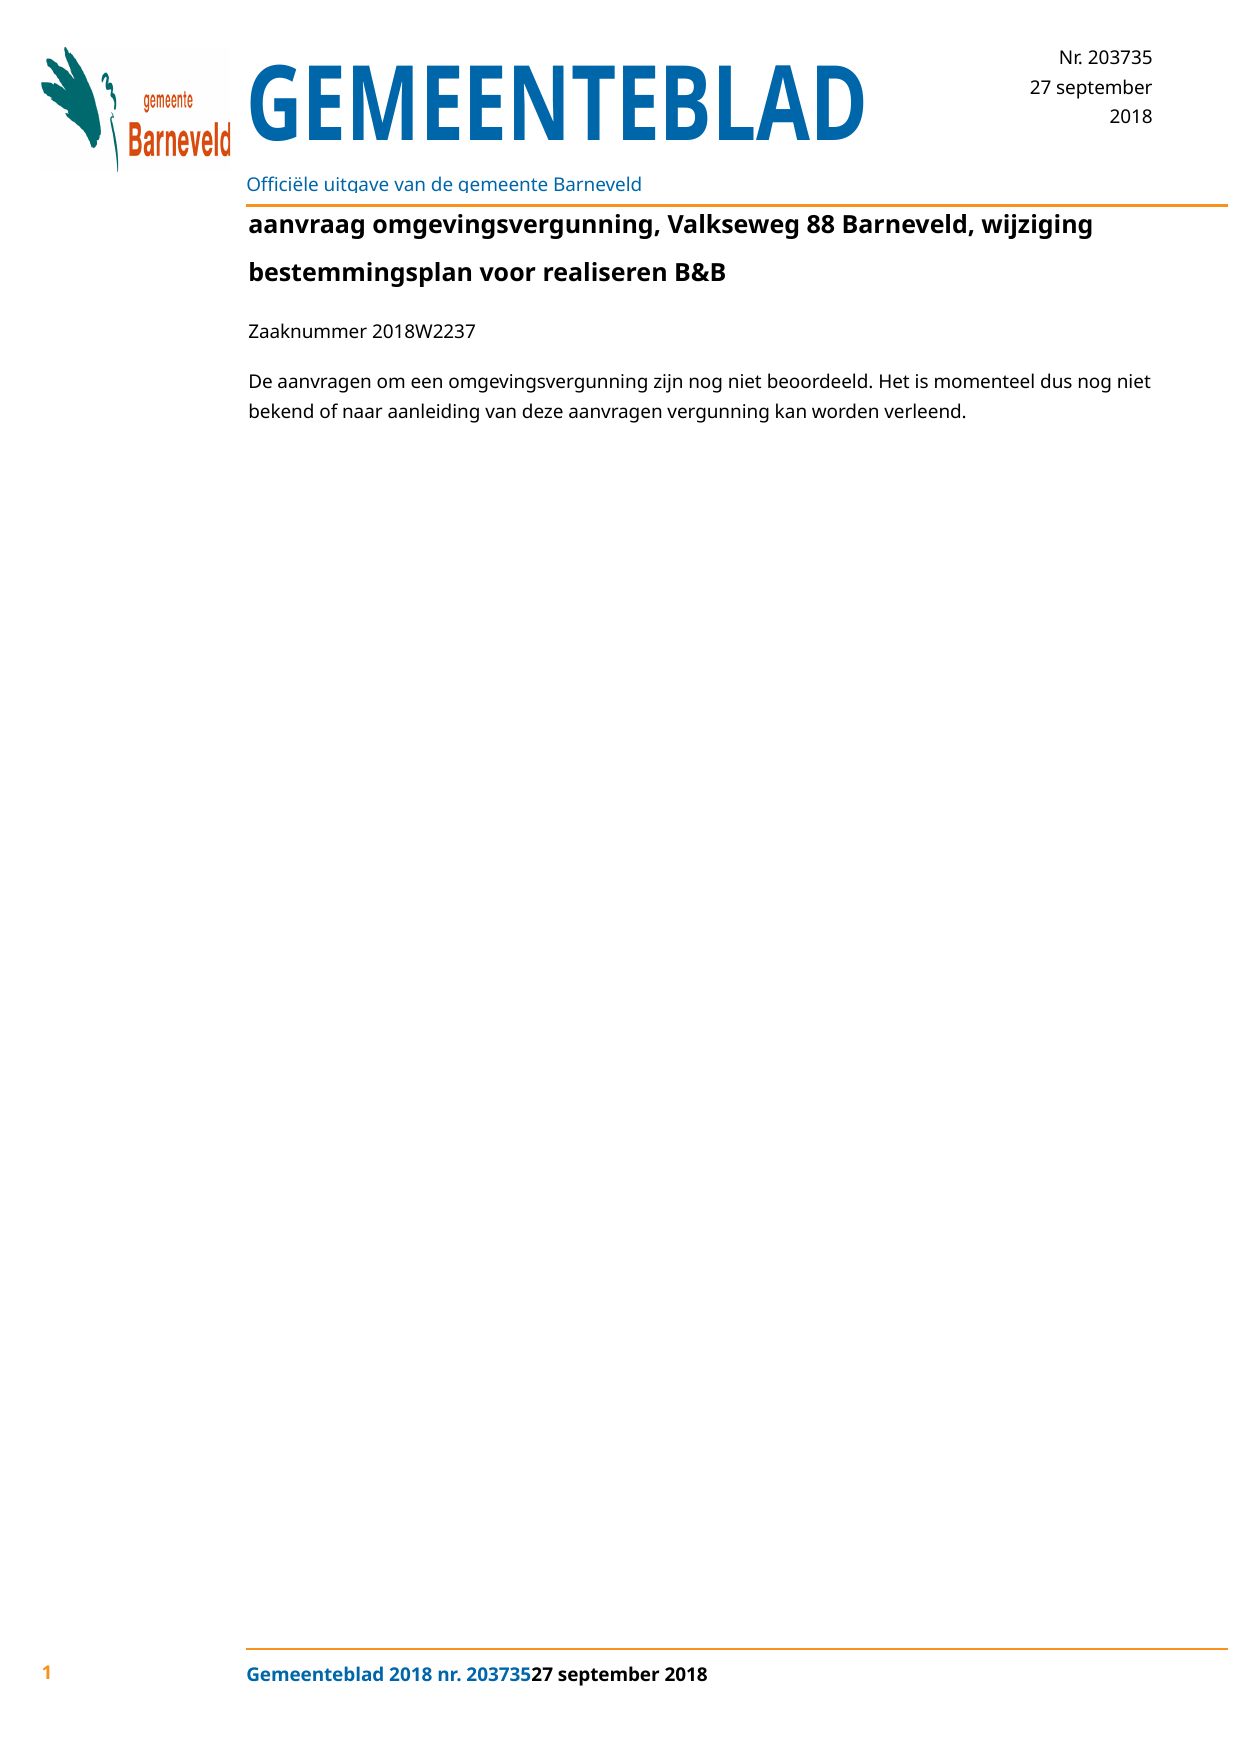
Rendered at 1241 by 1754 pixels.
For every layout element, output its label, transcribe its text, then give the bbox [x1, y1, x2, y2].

text Zaaknummer 2018W2237 [248, 318, 1152, 344]
text aanvraag omgevingsvergunning, Valkseweg 88 Barneveld, wijziging bestemmingsplan voor realiseren B&B [248, 207, 1152, 288]
text De aanvragen om een omgevingsvergunning zijn nog niet beoordeeld. Het is momenteel dus nog niet bekend of naar aanleiding van deze aanvragen vergunning kan worden verleend. [248, 368, 1152, 424]
picture [41, 47, 231, 172]
